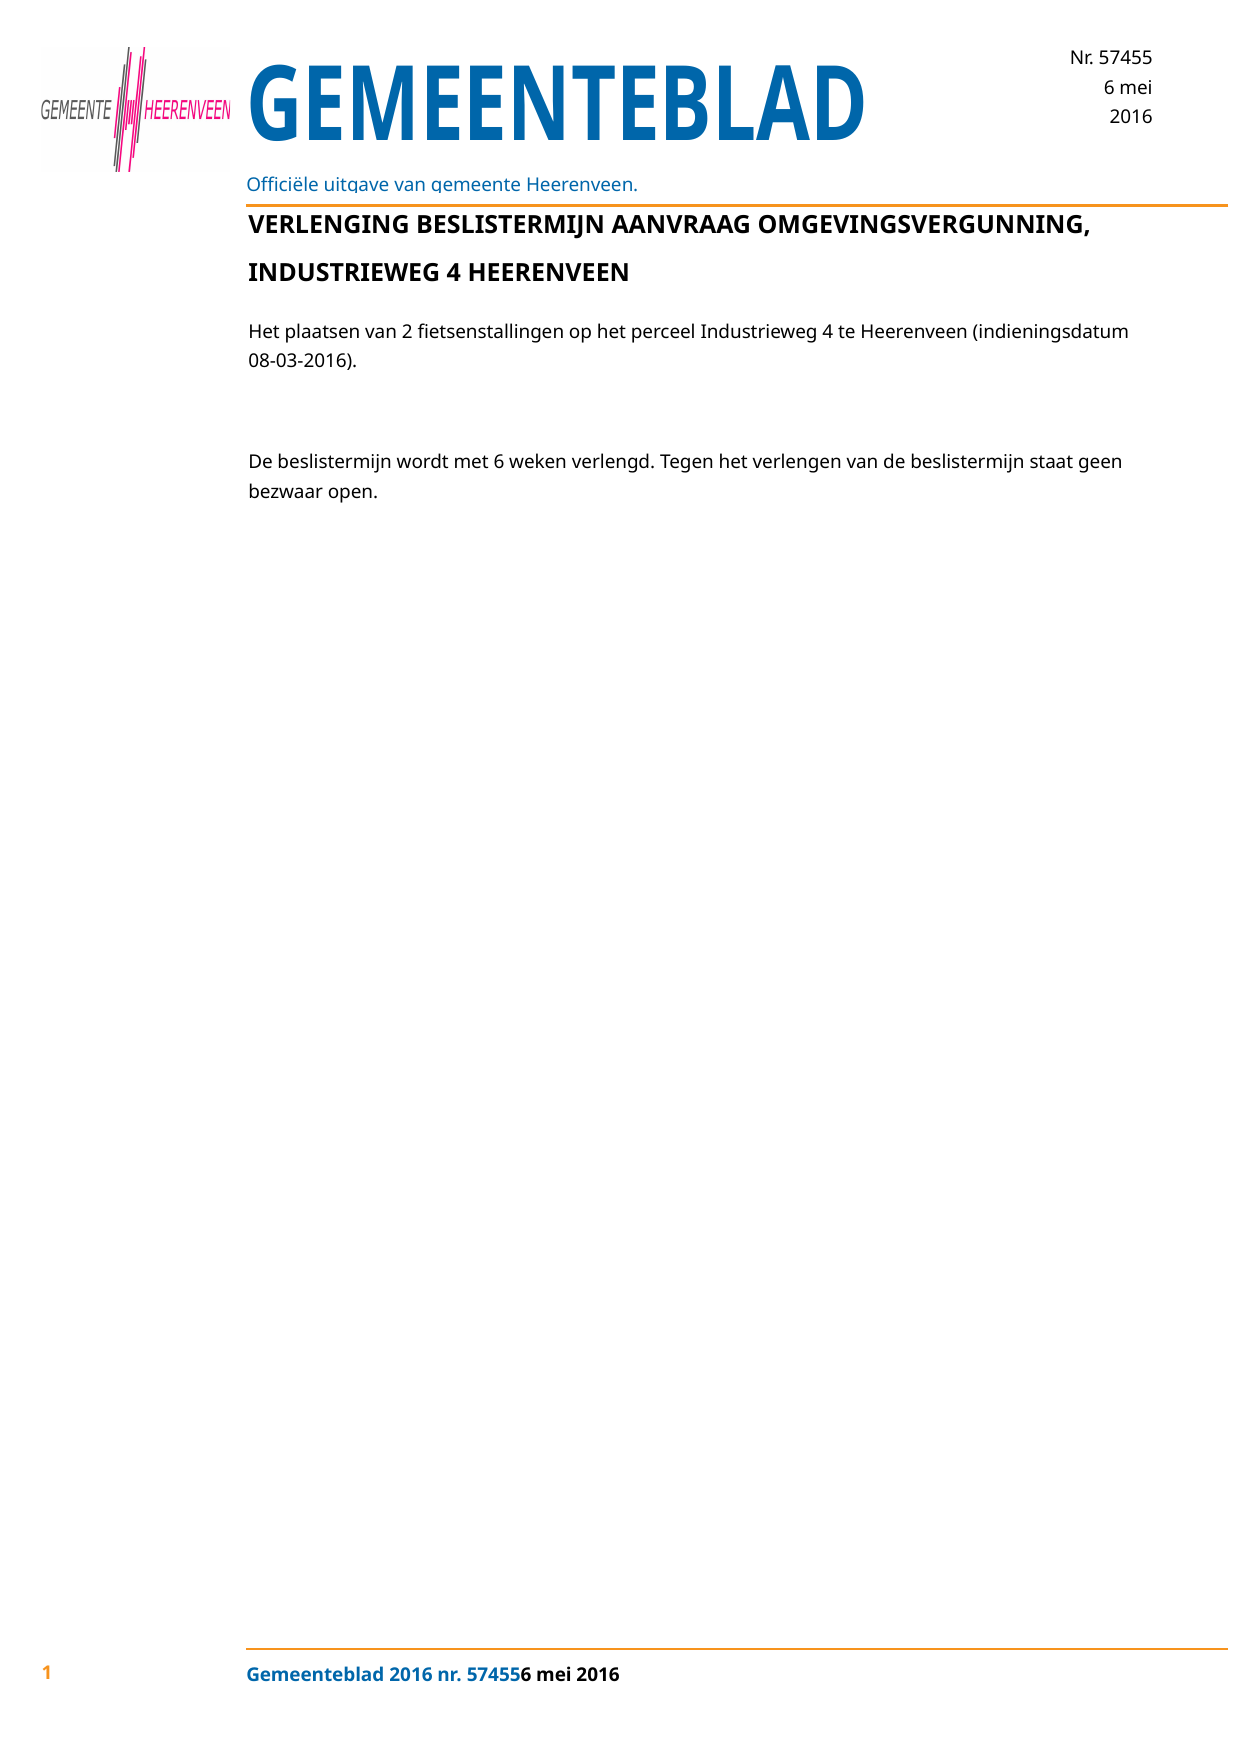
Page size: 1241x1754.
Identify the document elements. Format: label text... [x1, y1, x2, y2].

picture [41, 47, 231, 172]
text VERLENGING BESLISTERMIJN AANVRAAG OMGEVINGSVERGUNNING, INDUSTRIEWEG 4 HEERENVEEN [248, 207, 1152, 288]
text De beslistermijn wordt met 6 weken verlengd. Tegen het verlengen van de beslistermijn staat geen bezwaar open. [248, 448, 1152, 504]
text Het plaatsen van 2 fietsenstallingen op het perceel Industrieweg 4 te Heerenveen (indieningsdatum 08-03-2016). [248, 318, 1152, 373]
